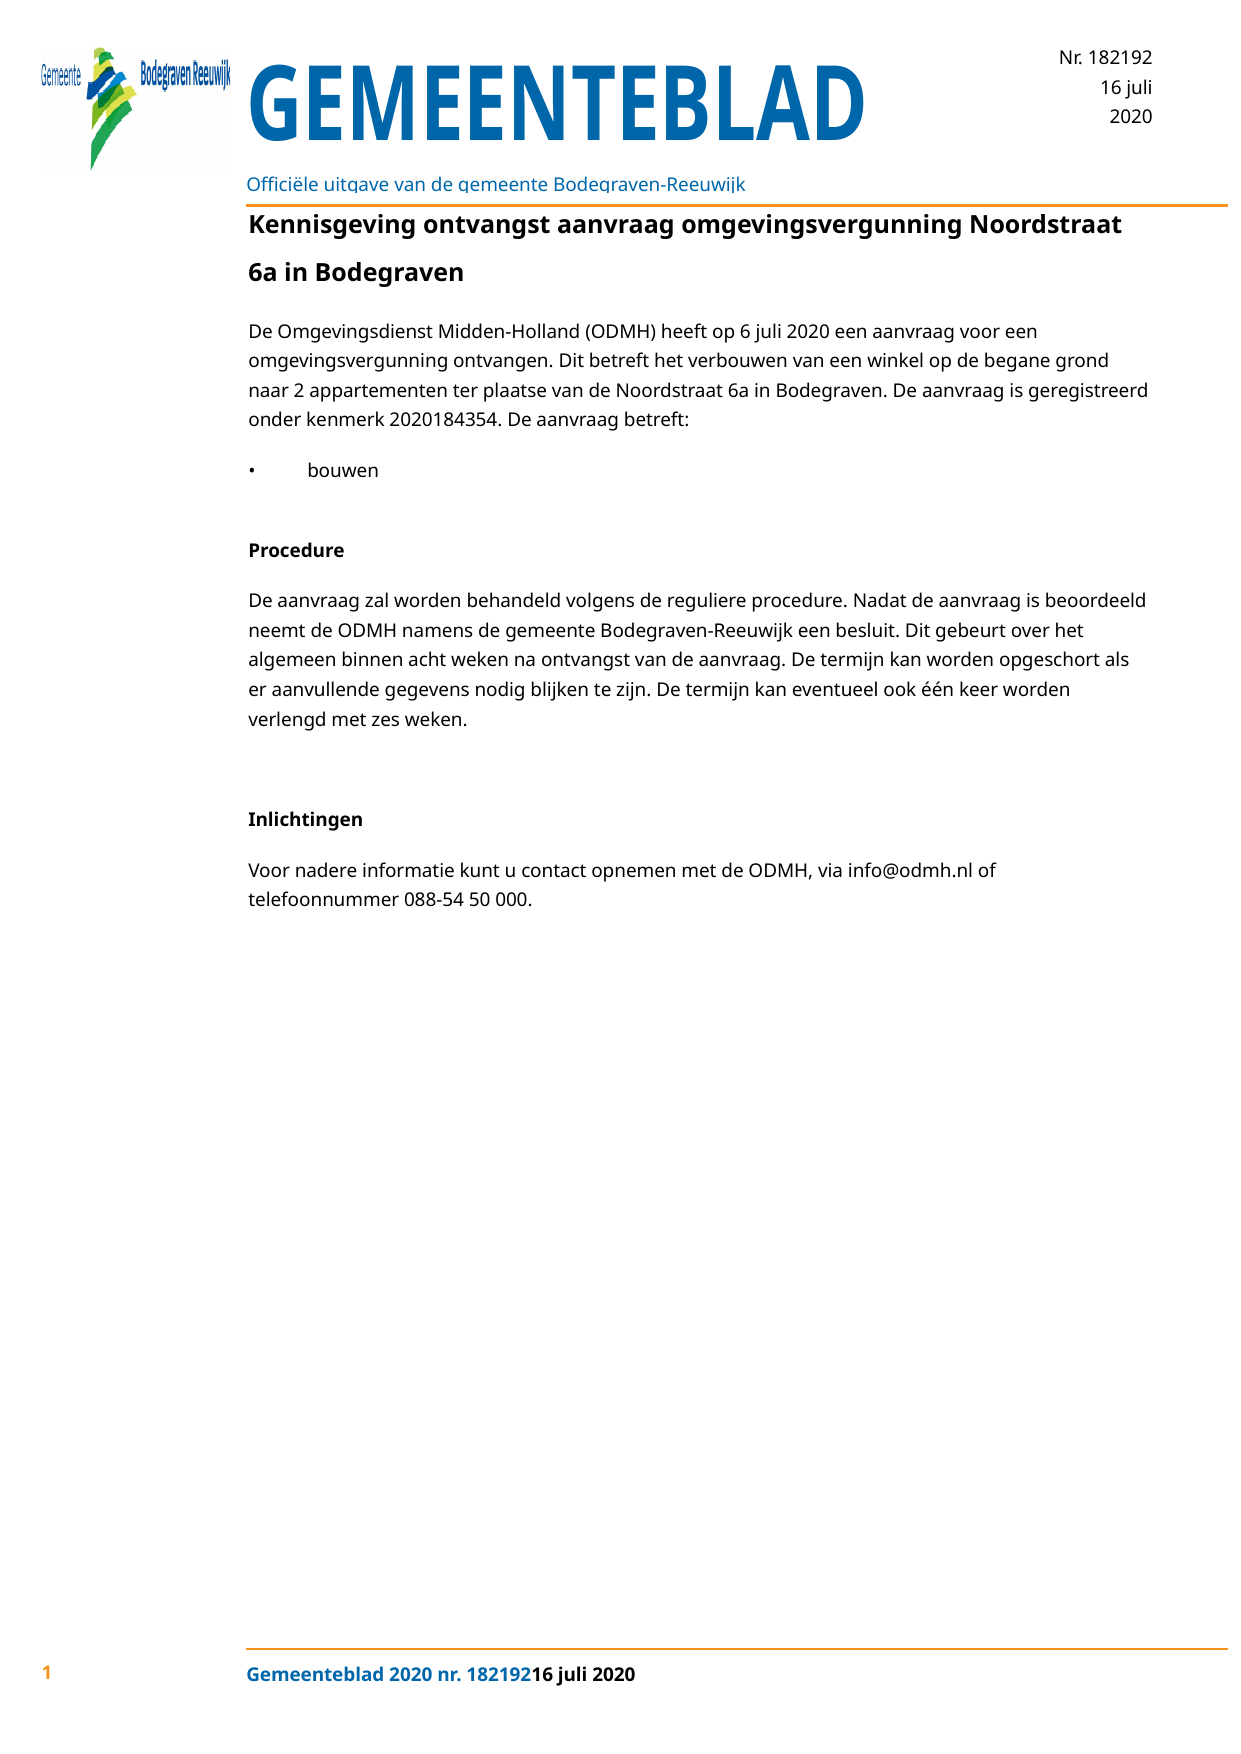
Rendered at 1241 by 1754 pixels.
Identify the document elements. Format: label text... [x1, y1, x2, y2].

text De Omgevingsdienst Midden-Holland (ODMH) heeft op 6 juli 2020 een aanvraag voor een omgevingsvergunning ontvangen. Dit betreft het verbouwen van een winkel op de begane grond naar 2 appartementen ter plaatse van de Noordstraat 6a in Bodegraven. De aanvraag is geregistreerd onder kenmerk 2020184354. De aanvraag betreft: [248, 318, 1152, 432]
text Kennisgeving ontvangst aanvraag omgevingsvergunning Noordstraat 6a in Bodegraven [248, 207, 1152, 288]
text Voor nadere informatie kunt u contact opnemen met de ODMH, via info@odmh.nl of telefoonnummer 088-54 50 000. [248, 857, 1152, 912]
text Procedure [248, 537, 1152, 563]
text De aanvraag zal worden behandeld volgens de reguliere procedure. Nadat de aanvraag is beoordeeld neemt de ODMH namens de gemeente Bodegraven-Reeuwijk een besluit. Dit gebeurt over het algemeen binnen acht weken na ontvangst van de aanvraag. De termijn kan worden opgeschort als er aanvullende gegevens nodig blijken te zijn. De termijn kan eventueel ook één keer worden verlengd met zes weken. [248, 587, 1152, 732]
text Inlichtingen [248, 807, 1152, 832]
picture [41, 47, 231, 172]
list bouwen [248, 457, 1152, 483]
